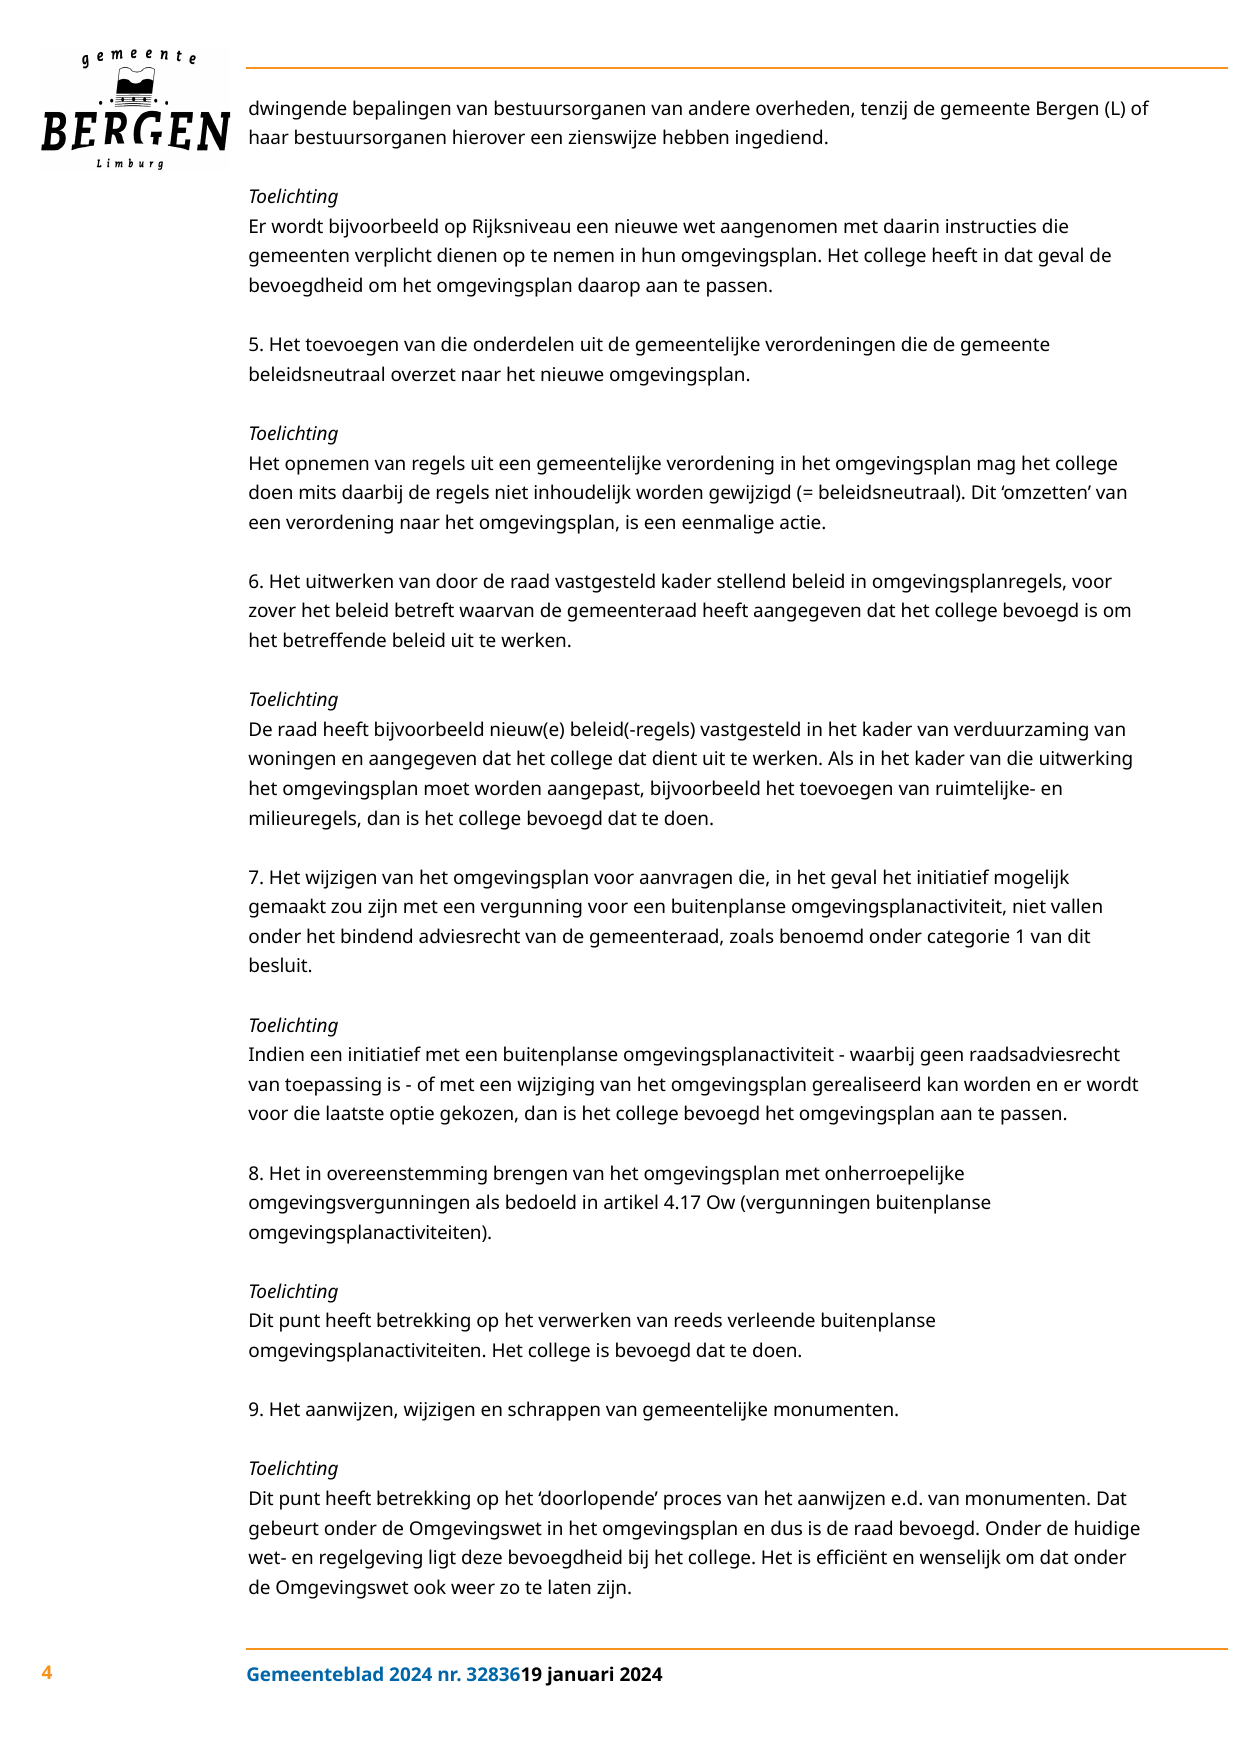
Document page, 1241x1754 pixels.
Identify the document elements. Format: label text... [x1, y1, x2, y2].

text Toelichting [248, 1012, 1152, 1038]
text Dit punt heeft betrekking op het ‘doorlopende’ proces van het aanwijzen e.d. van monumenten. Dat gebeurt onder de Omgevingswet in het omgevingsplan en dus is de raad bevoegd. Onder de huidige wet- en regelgeving ligt deze bevoegdheid bij het college. Het is efficiënt en wenselijk om dat onder de Omgevingswet ook weer zo te laten zijn. [248, 1485, 1152, 1600]
text Toelichting [248, 1278, 1152, 1304]
text Toelichting [248, 686, 1152, 712]
text 6. Het uitwerken van door de raad vastgesteld kader stellend beleid in omgevingsplanregels, voor zover het beleid betreft waarvan de gemeenteraad heeft aangegeven dat het college bevoegd is om het betreffende beleid uit te werken. [248, 568, 1152, 653]
text 9. Het aanwijzen, wijzigen en schrappen van gemeentelijke monumenten. [248, 1396, 1152, 1422]
text Toelichting [248, 420, 1152, 446]
text Toelichting [248, 1456, 1152, 1481]
text dwingende bepalingen van bestuursorganen van andere overheden, tenzij de gemeente Bergen (L) of haar bestuursorganen hierover een zienswijze hebben ingediend. [248, 95, 1152, 150]
text Dit punt heeft betrekking op het verwerken van reeds verleende buitenplanse omgevingsplanactiviteiten. Het college is bevoegd dat te doen. [248, 1308, 1152, 1363]
text Indien een initiatief met een buitenplanse omgevingsplanactiviteit - waarbij geen raadsadviesrecht van toepassing is - of met een wijziging van het omgevingsplan gerealiseerd kan worden en er wordt voor die laatste optie gekozen, dan is het college bevoegd het omgevingsplan aan te passen. [248, 1041, 1152, 1126]
text 8. Het in overeenstemming brengen van het omgevingsplan met onherroepelijke omgevingsvergunningen als bedoeld in artikel 4.17 Ow (vergunningen buitenplanse omgevingsplanactiviteiten). [248, 1160, 1152, 1245]
text 7. Het wijzigen van het omgevingsplan voor aanvragen die, in het geval het initiatief mogelijk gemaakt zou zijn met een vergunning voor een buitenplanse omgevingsplanactiviteit, niet vallen onder het bindend adviesrecht van de gemeenteraad, zoals benoemd onder categorie 1 van dit besluit. [248, 864, 1152, 978]
picture [41, 47, 231, 172]
text 5. Het toevoegen van die onderdelen uit de gemeentelijke verordeningen die de gemeente beleidsneutraal overzet naar het nieuwe omgevingsplan. [248, 331, 1152, 387]
text Het opnemen van regels uit een gemeentelijke verordening in het omgevingsplan mag het college doen mits daarbij de regels niet inhoudelijk worden gewijzigd (= beleidsneutraal). Dit ‘omzetten’ van een verordening naar het omgevingsplan, is een eenmalige actie. [248, 450, 1152, 535]
text Toelichting [248, 183, 1152, 209]
text De raad heeft bijvoorbeeld nieuw(e) beleid(-regels) vastgesteld in het kader van verduurzaming van woningen en aangegeven dat het college dat dient uit te werken. Als in het kader van die uitwerking het omgevingsplan moet worden aangepast, bijvoorbeeld het toevoegen van ruimtelijke- en milieuregels, dan is het college bevoegd dat te doen. [248, 716, 1152, 831]
text Er wordt bijvoorbeeld op Rijksniveau een nieuwe wet aangenomen met daarin instructies die gemeenten verplicht dienen op te nemen in hun omgevingsplan. Het college heeft in dat geval de bevoegdheid om het omgevingsplan daarop aan te passen. [248, 213, 1152, 298]
